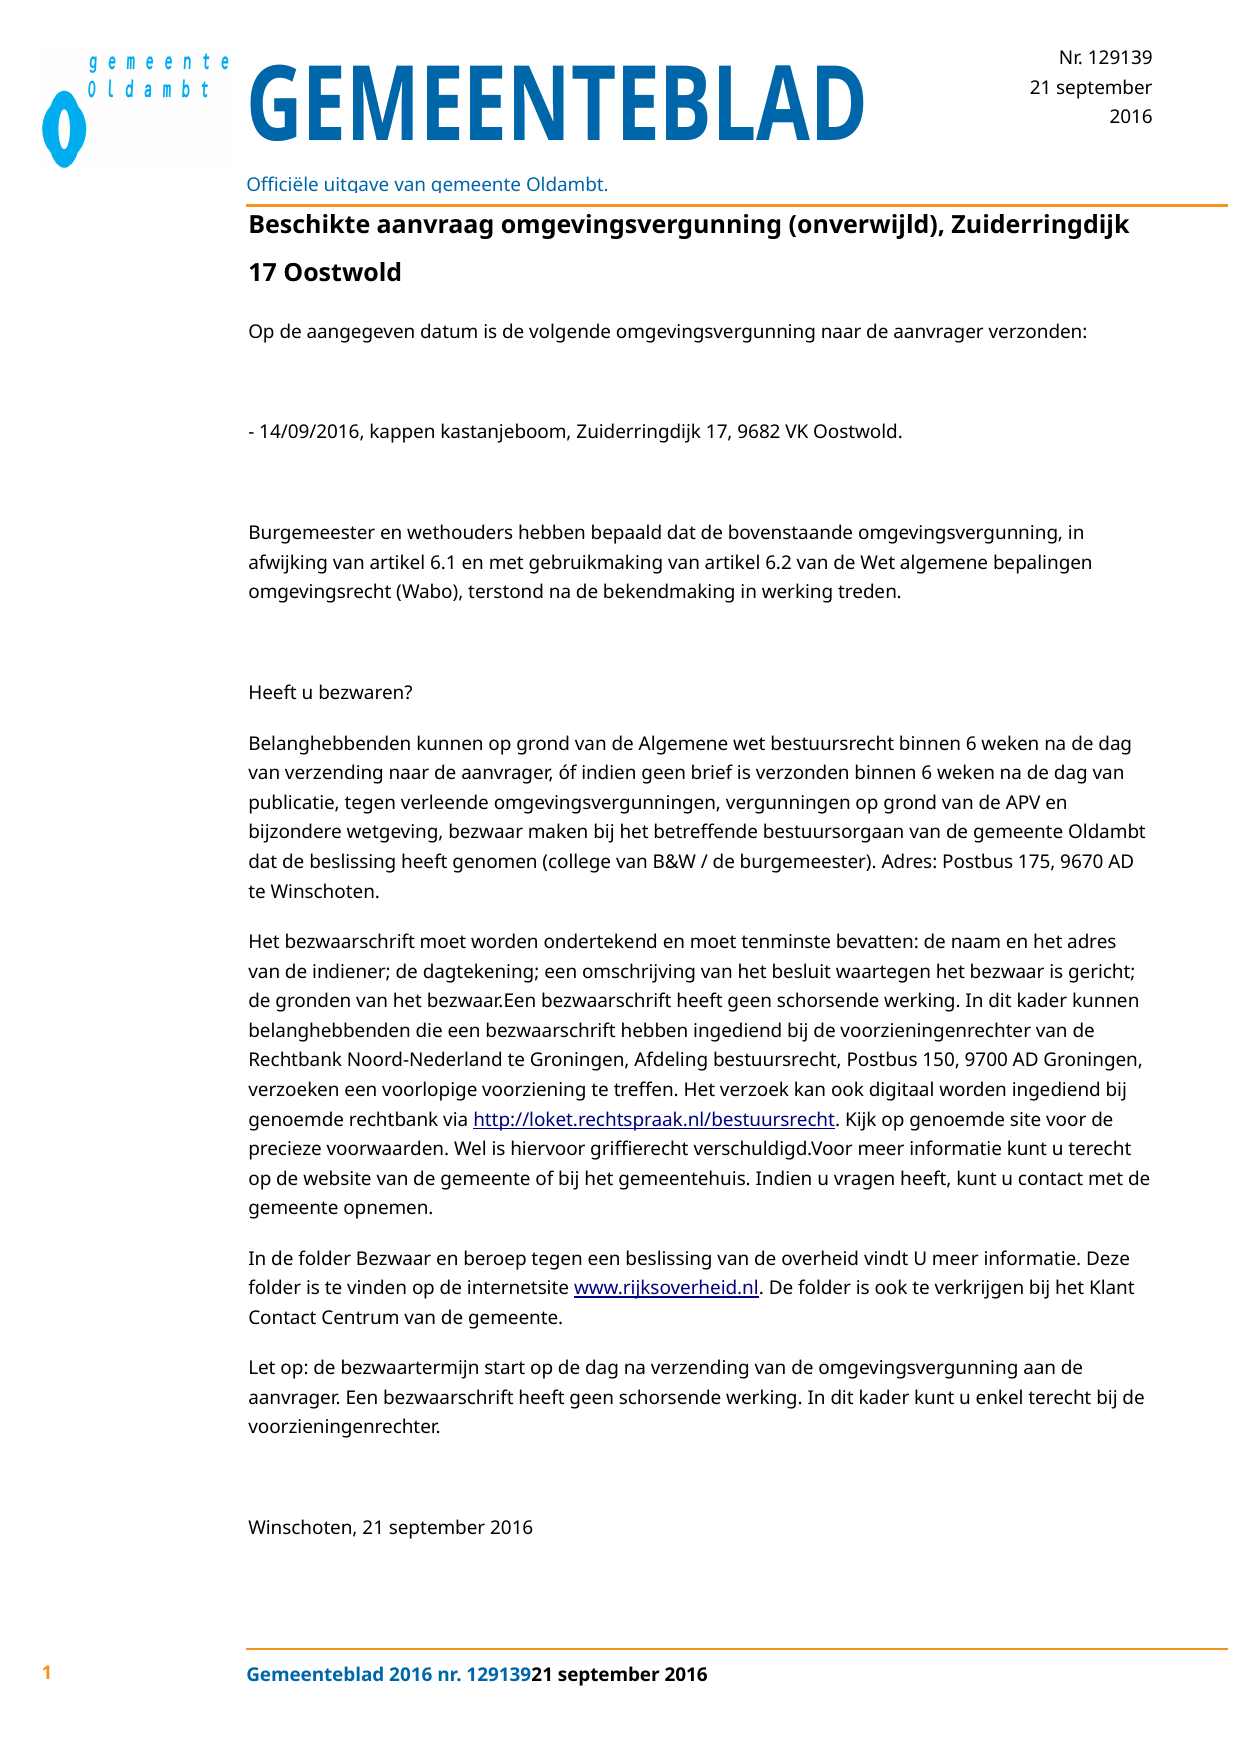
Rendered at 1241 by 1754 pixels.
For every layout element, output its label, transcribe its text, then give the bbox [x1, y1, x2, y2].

text - 14/09/2016, kappen kastanjeboom, Zuiderringdijk 17, 9682 VK Oostwold. [248, 419, 1152, 444]
text Op de aangegeven datum is de volgende omgevingsvergunning naar de aanvrager verzonden: [248, 318, 1152, 344]
text Het bezwaarschrift moet worden ondertekend en moet tenminste bevatten: de naam en het adres van de indiener; de dagtekening; een omschrijving van het besluit waartegen het bezwaar is gericht; de gronden van het bezwaar.Een bezwaarschrift heeft geen schorsende werking. In dit kader kunnen belanghebbenden die een bezwaarschrift hebben ingediend bij de voorzieningenrechter van de Rechtbank Noord-Nederland te Groningen, Afdeling bestuursrecht, Postbus 150, 9700 AD Groningen, verzoeken een voorlopige voorziening te treffen. Het verzoek kan ook digitaal worden ingediend bij genoemde rechtbank via http://loket.rechtspraak.nl/bestuursrecht. Kijk op genoemde site voor de precieze voorwaarden. Wel is hiervoor griffierecht verschuldigd.Voor meer informatie kunt u terecht op de website van de gemeente of bij het gemeentehuis. Indien u vragen heeft, kunt u contact met de gemeente opnemen. [248, 928, 1152, 1220]
text Belanghebbenden kunnen op grond van de Algemene wet bestuursrecht binnen 6 weken na de dag van verzending naar de aanvrager, óf indien geen brief is verzonden binnen 6 weken na de dag van publicatie, tegen verleende omgevingsvergunningen, vergunningen op grond van de APV en bijzondere wetgeving, bezwaar maken bij het betreffende bestuursorgaan van de gemeente Oldambt dat de beslissing heeft genomen (college van B&W / de burgemeester). Adres: Postbus 175, 9670 AD te Winschoten. [248, 730, 1152, 904]
text Winschoten, 21 september 2016 [248, 1514, 1152, 1540]
text Burgemeester en wethouders hebben bepaald dat de bovenstaande omgevingsvergunning, in afwijking van artikel 6.1 en met gebruikmaking van artikel 6.2 van de Wet algemene bepalingen omgevingsrecht (Wabo), terstond na de bekendmaking in werking treden. [248, 519, 1152, 604]
text Heeft u bezwaren? [248, 679, 1152, 705]
text In de folder Bezwaar en beroep tegen een beslissing van de overheid vindt U meer informatie. Deze folder is te vinden op de internetsite www.rijksoverheid.nl. De folder is ook te verkrijgen bij het Klant Contact Centrum van de gemeente. [248, 1245, 1152, 1330]
text Beschikte aanvraag omgevingsvergunning (onverwijld), Zuiderringdijk 17 Oostwold [248, 207, 1152, 288]
text Let op: de bezwaartermijn start op de dag na verzending van de omgevingsvergunning aan de aanvrager. Een bezwaarschrift heeft geen schorsende werking. In dit kader kunt u enkel terecht bij de voorzieningenrechter. [248, 1354, 1152, 1439]
picture [41, 47, 231, 172]
